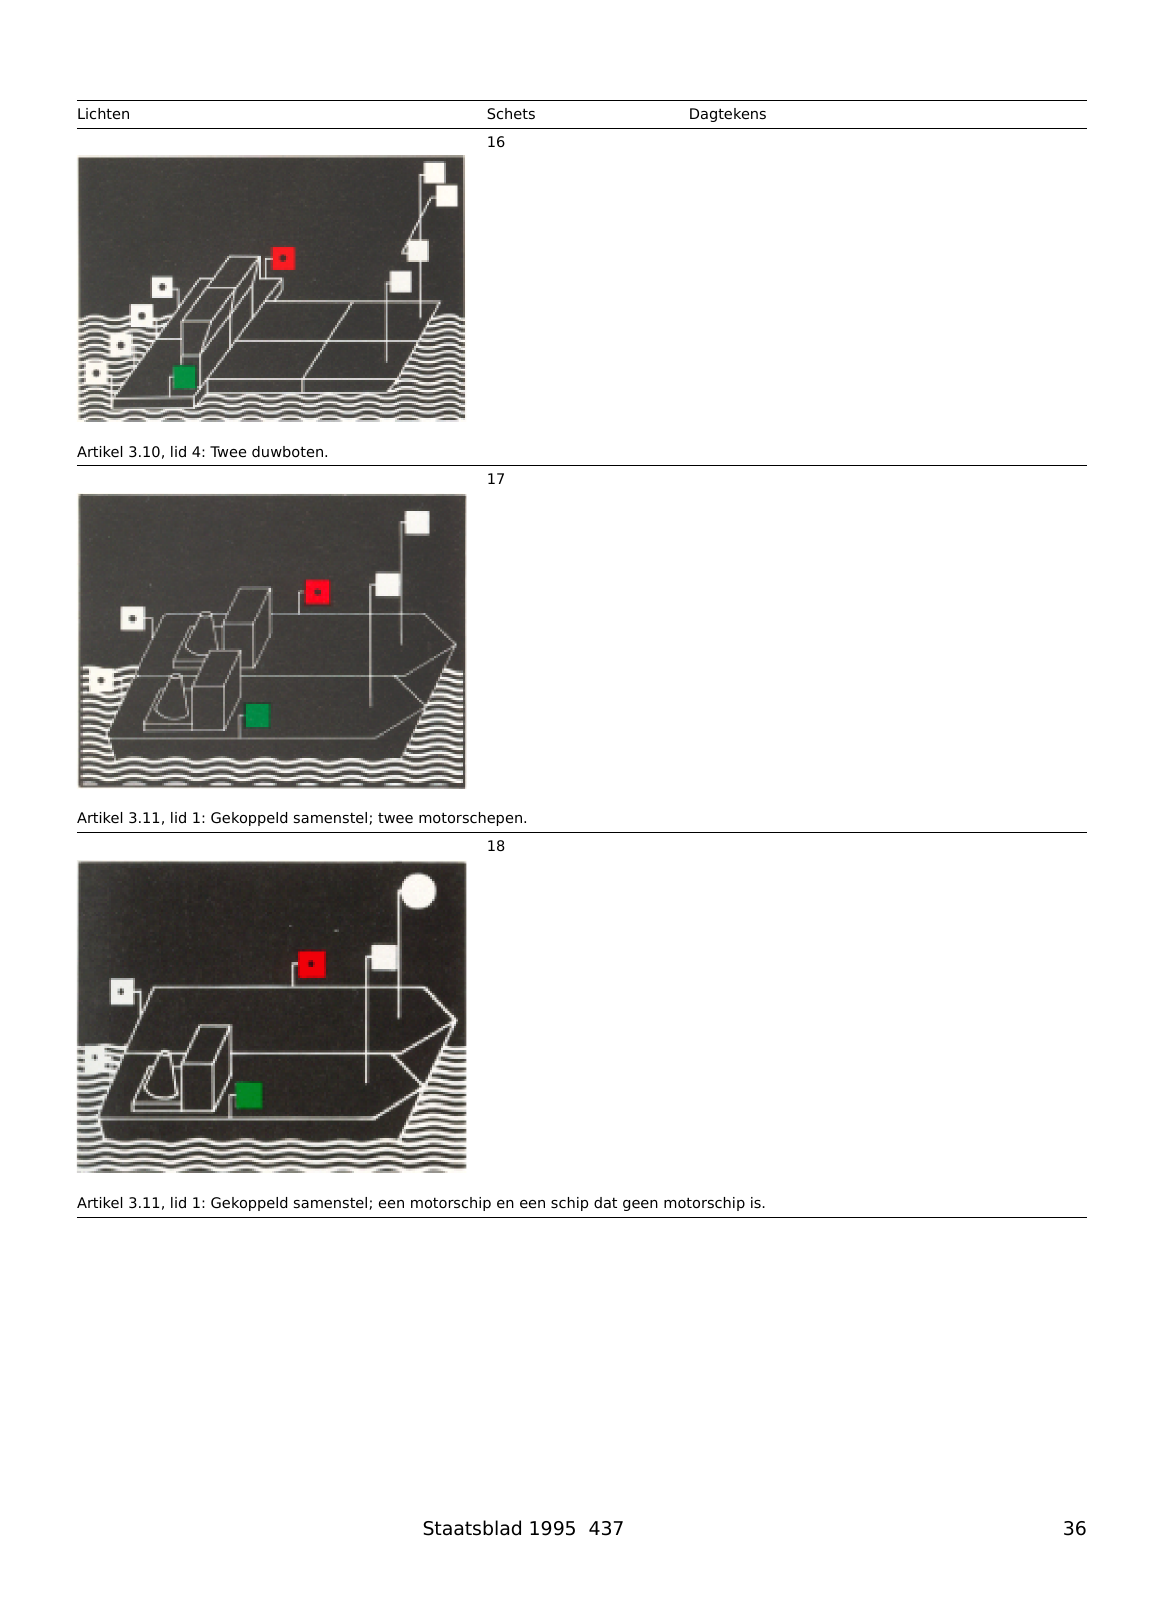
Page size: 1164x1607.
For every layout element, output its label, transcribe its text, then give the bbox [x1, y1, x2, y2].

table_cell Artikel 3.11, lid 1: Gekoppeld samenstel; een motorschip en een schip dat geen motorschip is. [77, 1195, 1087, 1217]
table_cell 16 [481, 129, 683, 443]
table_cell [683, 129, 1087, 443]
picture [76, 493, 467, 789]
table_cell [77, 129, 481, 443]
table_cell 17 [481, 466, 683, 810]
table_cell Artikel 3.10, lid 4: Twee duwboten. [77, 444, 1087, 465]
table_cell 18 [481, 833, 683, 1195]
picture [76, 860, 467, 1173]
table_cell Artikel 3.11, lid 1: Gekoppeld samenstel; twee motorschepen. [77, 810, 1087, 832]
table_header Lichten [77, 101, 481, 128]
table_cell [683, 466, 1087, 810]
table_header Dagtekens [683, 101, 1087, 128]
picture [76, 155, 467, 422]
table_cell [77, 466, 481, 810]
table_header Schets [481, 101, 683, 128]
table_cell [77, 833, 481, 1195]
table_cell [683, 833, 1087, 1195]
